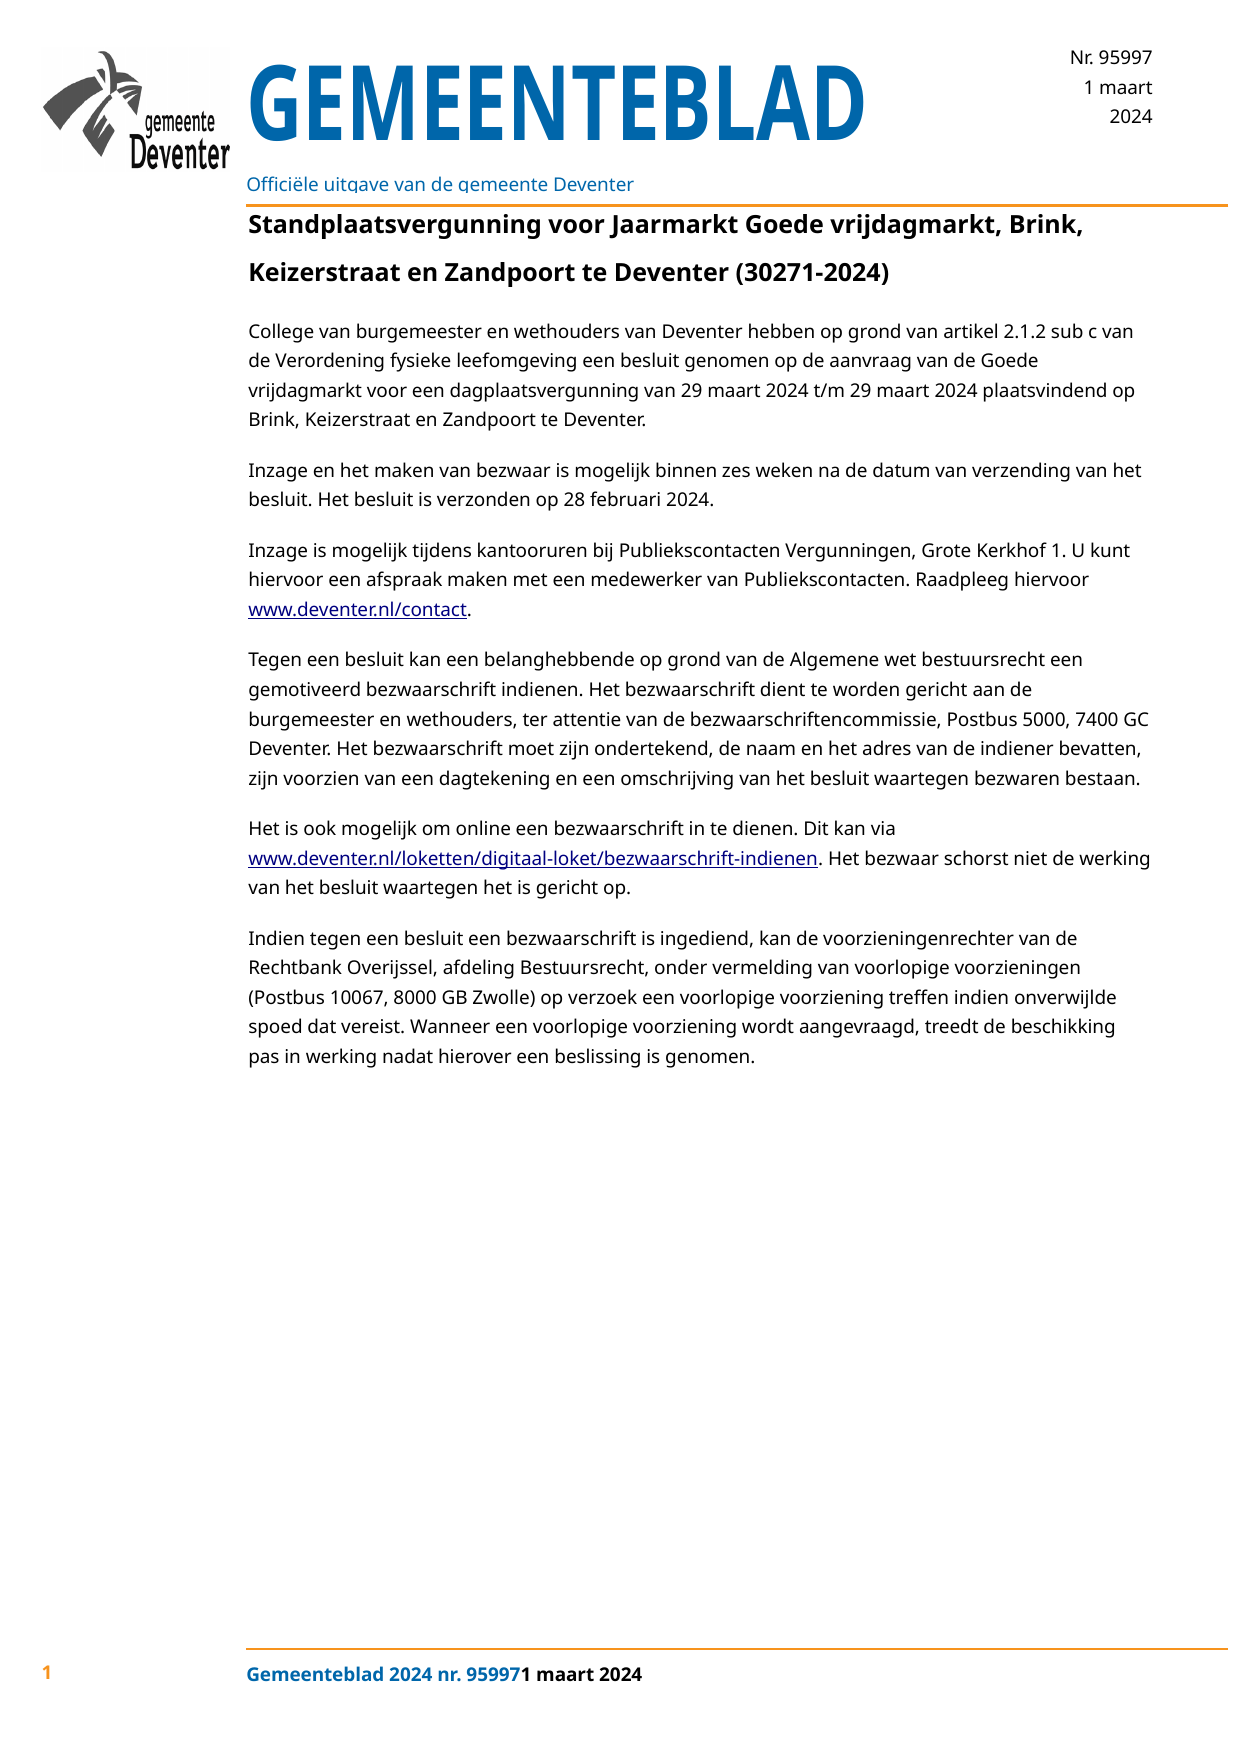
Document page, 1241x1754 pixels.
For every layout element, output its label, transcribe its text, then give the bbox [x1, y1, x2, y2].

text Inzage en het maken van bezwaar is mogelijk binnen zes weken na de datum van verzending van het besluit. Het besluit is verzonden op 28 februari 2024. [248, 457, 1152, 512]
text Standplaatsvergunning voor Jaarmarkt Goede vrijdagmarkt, Brink, Keizerstraat en Zandpoort te Deventer (30271-2024) [248, 207, 1152, 288]
text Inzage is mogelijk tijdens kantooruren bij Publiekscontacten Vergunningen, Grote Kerkhof 1. U kunt hiervoor een afspraak maken met een medewerker van Publiekscontacten. Raadpleeg hiervoor www.deventer.nl/contact. [248, 537, 1152, 622]
picture [41, 47, 231, 172]
text College van burgemeester en wethouders van Deventer hebben op grond van artikel 2.1.2 sub c van de Verordening fysieke leefomgeving een besluit genomen op de aanvraag van de Goede vrijdagmarkt voor een dagplaatsvergunning van 29 maart 2024 t/m 29 maart 2024 plaatsvindend op Brink, Keizerstraat en Zandpoort te Deventer. [248, 318, 1152, 432]
text Tegen een besluit kan een belanghebbende op grond van de Algemene wet bestuursrecht een gemotiveerd bezwaarschrift indienen. Het bezwaarschrift dient te worden gericht aan de burgemeester en wethouders, ter attentie van de bezwaarschriftencommissie, Postbus 5000, 7400 GC Deventer. Het bezwaarschrift moet zijn ondertekend, de naam en het adres van de indiener bevatten, zijn voorzien van een dagtekening en een omschrijving van het besluit waartegen bezwaren bestaan. [248, 647, 1152, 791]
text Indien tegen een besluit een bezwaarschrift is ingediend, kan de voorzieningenrechter van de Rechtbank Overijssel, afdeling Bestuursrecht, onder vermelding van voorlopige voorzieningen (Postbus 10067, 8000 GB Zwolle) op verzoek een voorlopige voorziening treffen indien onverwijlde spoed dat vereist. Wanneer een voorlopige voorziening wordt aangevraagd, treedt de beschikking pas in werking nadat hierover een beslissing is genomen. [248, 925, 1152, 1069]
text Het is ook mogelijk om online een bezwaarschrift in te dienen. Dit kan via www.deventer.nl/loketten/digitaal-loket/bezwaarschrift-indienen. Het bezwaar schorst niet de werking van het besluit waartegen het is gericht op. [248, 815, 1152, 900]
